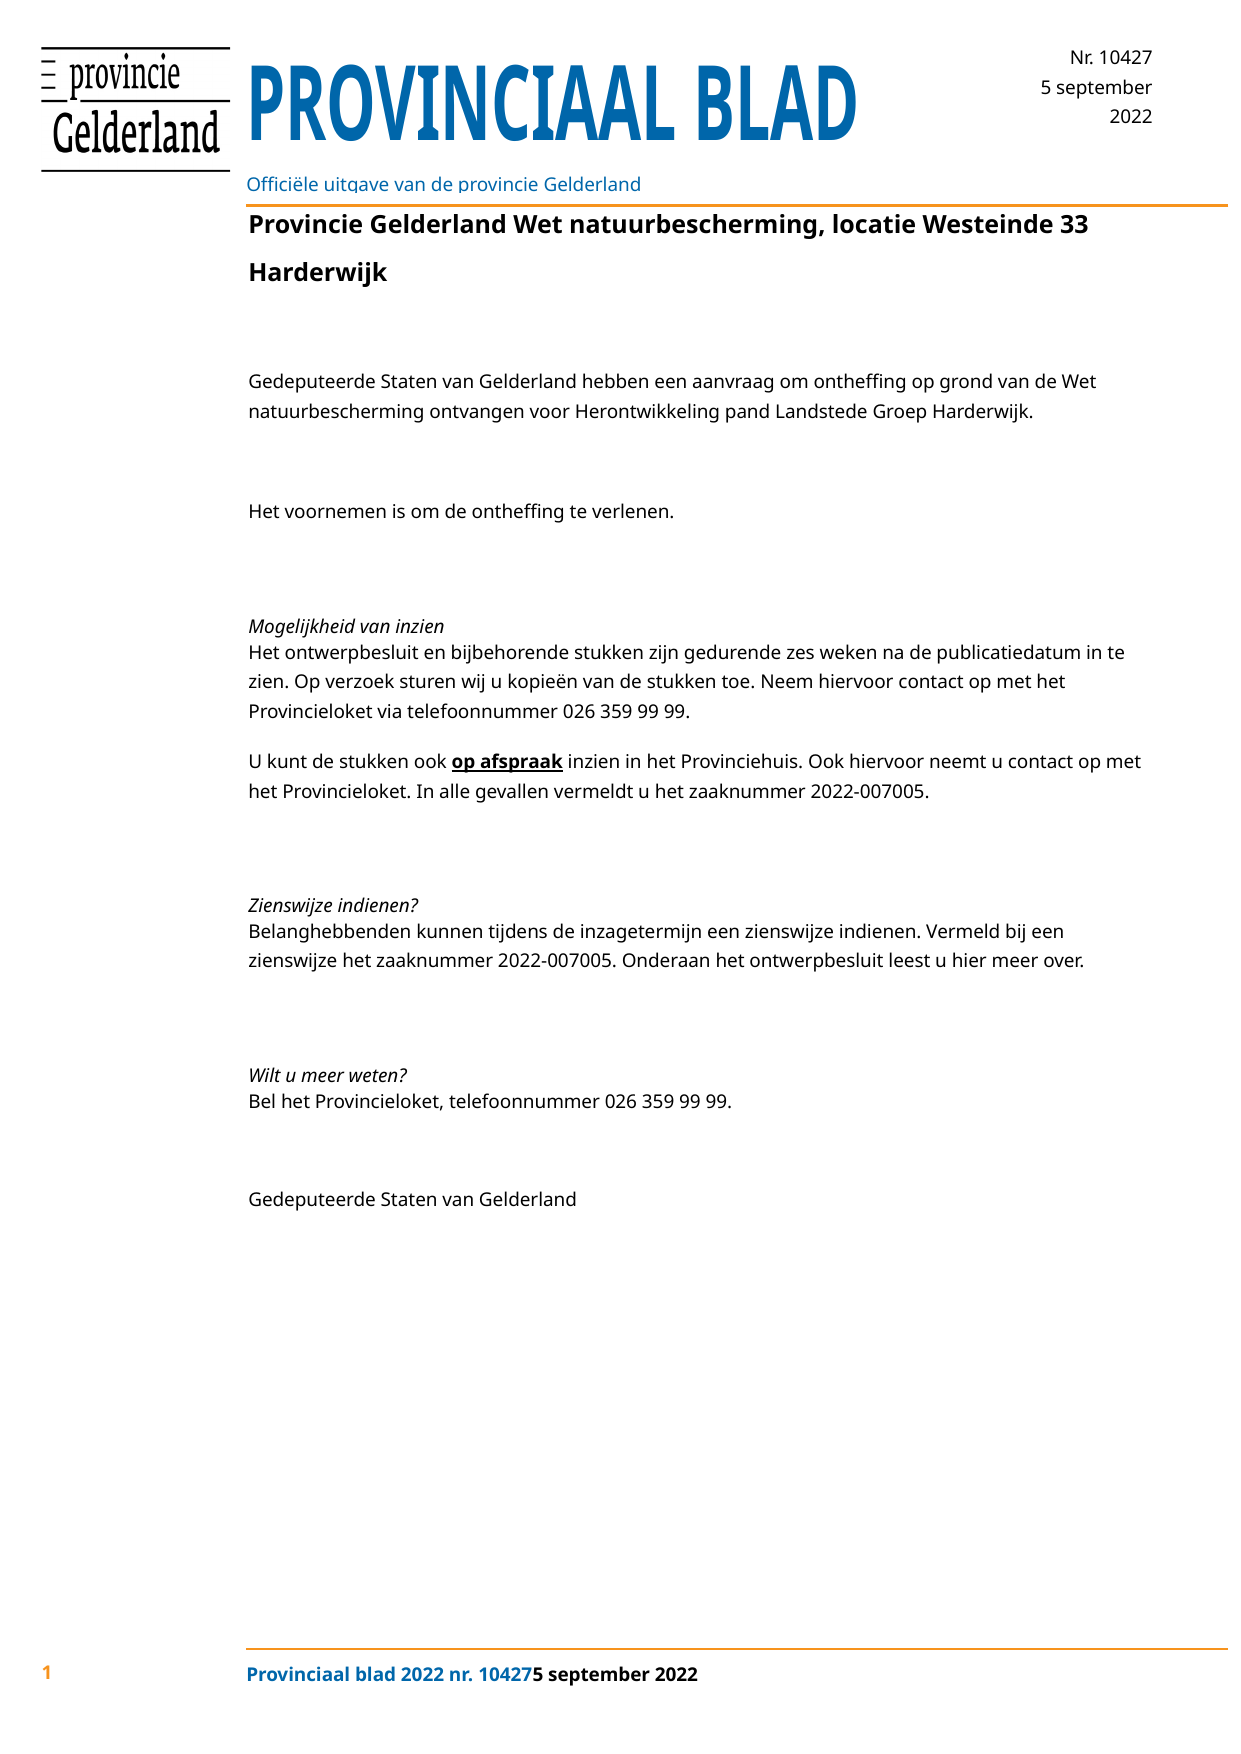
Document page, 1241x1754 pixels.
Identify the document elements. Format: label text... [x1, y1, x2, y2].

text Bel het Provincieloket, telefoonnummer 026 359 99 99. [248, 1088, 1152, 1113]
text Mogelijkheid van inzien [248, 613, 1152, 639]
text Zienswijze indienen? [248, 892, 1152, 918]
text Gedeputeerde Staten van Gelderland hebben een aanvraag om ontheffing op grond van de Wet natuurbescherming ontvangen voor Herontwikkeling pand Landstede Groep Harderwijk. [248, 368, 1152, 424]
text U kunt de stukken ook op afspraak inzien in het Provinciehuis. Ook hiervoor neemt u contact op met het Provincieloket. In alle gevallen vermeldt u het zaaknummer 2022-007005. [248, 748, 1152, 804]
text Gedeputeerde Staten van Gelderland [248, 1186, 1152, 1212]
text Belanghebbenden kunnen tijdens de inzagetermijn een zienswijze indienen. Vermeld bij een zienswijze het zaaknummer 2022-007005. Onderaan het ontwerpbesluit leest u hier meer over. [248, 918, 1152, 973]
text Provincie Gelderland Wet natuurbescherming, locatie Westeinde 33 Harderwijk [248, 207, 1152, 288]
text Het voornemen is om de ontheffing te verlenen. [248, 499, 1152, 524]
picture [41, 47, 231, 172]
text Wilt u meer weten? [248, 1062, 1152, 1088]
text Het ontwerpbesluit en bijbehorende stukken zijn gedurende zes weken na de publicatiedatum in te zien. Op verzoek sturen wij u kopieën van de stukken toe. Neem hiervoor contact op met het Provincieloket via telefoonnummer 026 359 99 99. [248, 639, 1152, 724]
